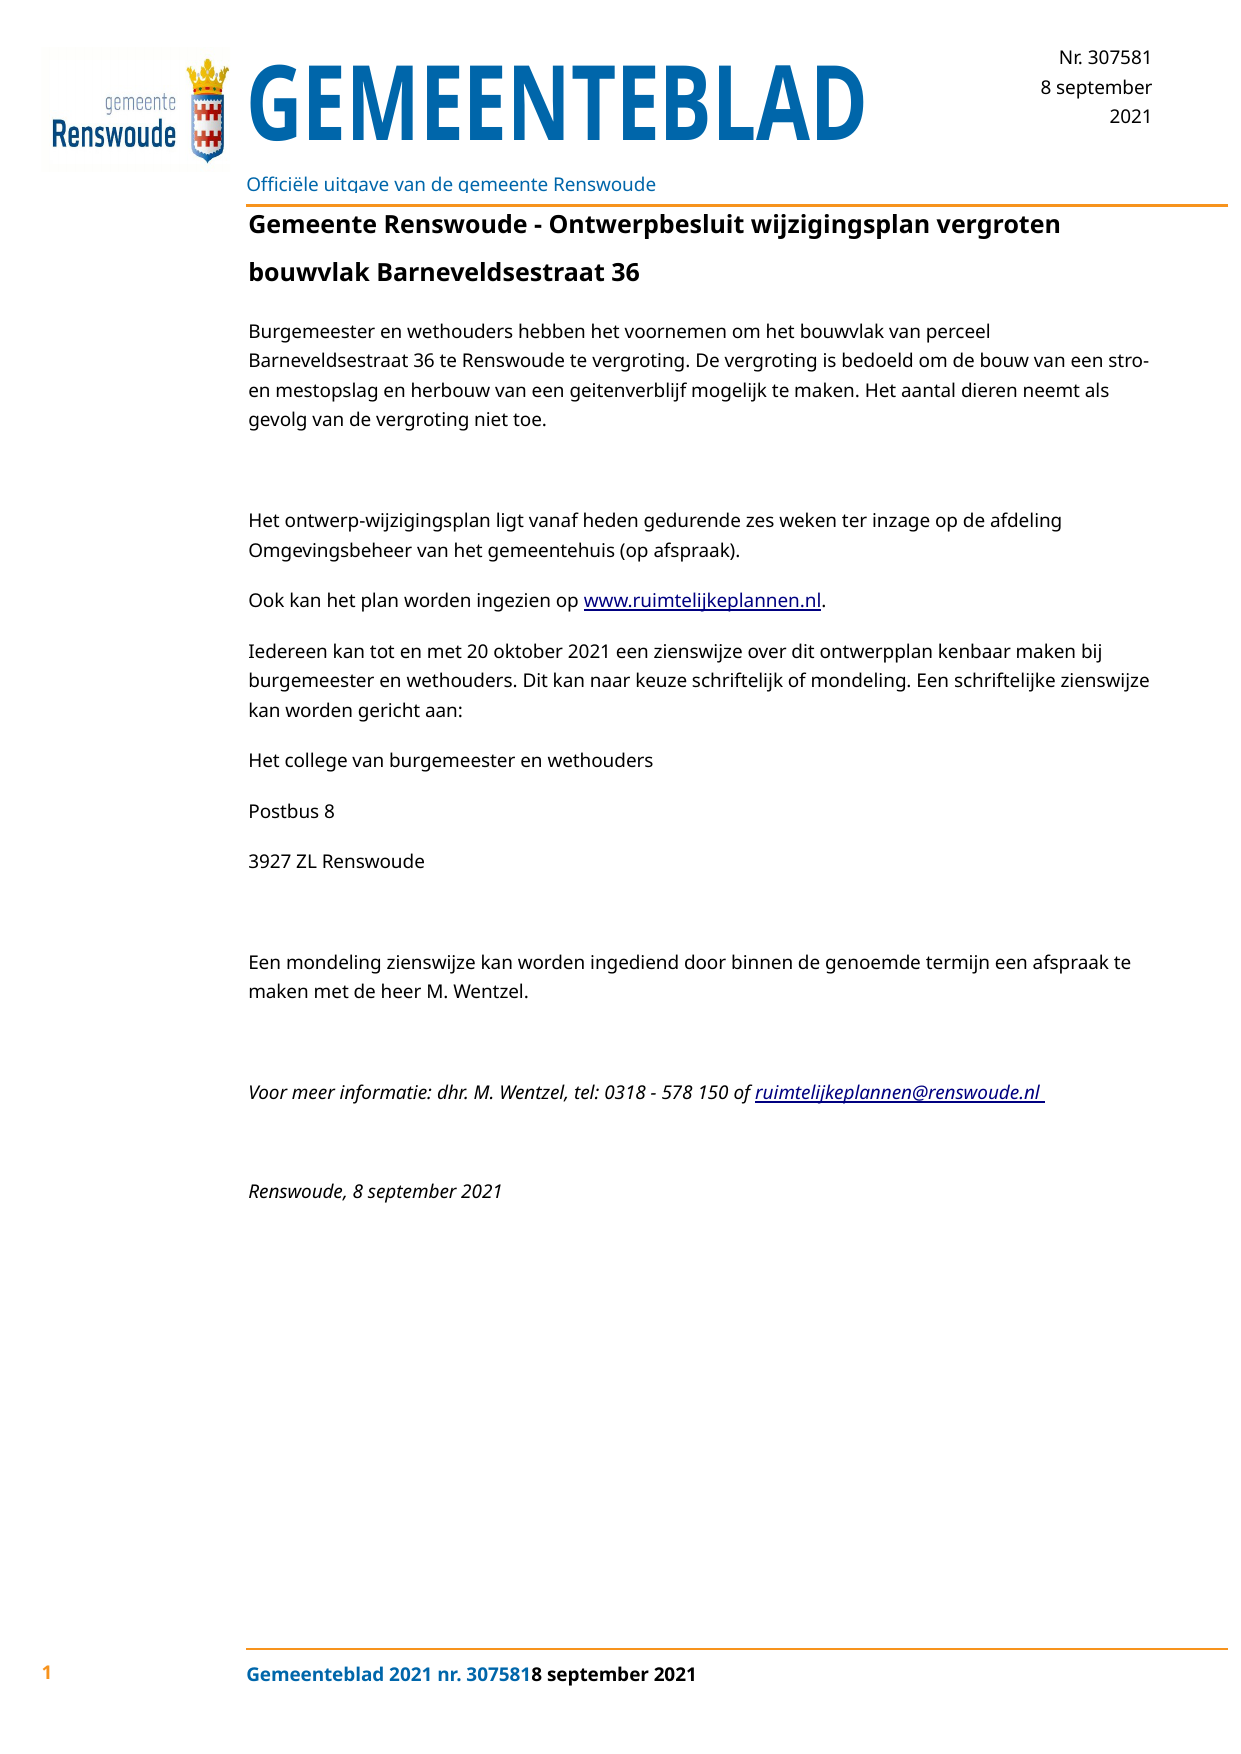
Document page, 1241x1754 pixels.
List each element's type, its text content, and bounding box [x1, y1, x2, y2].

text Burgemeester en wethouders hebben het voornemen om het bouwvlak van perceel Barneveldsestraat 36 te Renswoude te vergroting. De vergroting is bedoeld om de bouw van een stro- en mestopslag en herbouw van een geitenverblijf mogelijk te maken. Het aantal dieren neemt als gevolg van de vergroting niet toe. [248, 318, 1152, 432]
text Iedereen kan tot en met 20 oktober 2021 een zienswijze over dit ontwerpplan kenbaar maken bij burgemeester en wethouders. Dit kan naar keuze schriftelijk of mondeling. Een schriftelijke zienswijze kan worden gericht aan: [248, 638, 1152, 723]
text Een mondeling zienswijze kan worden ingediend door binnen de genoemde termijn een afspraak te maken met de heer M. Wentzel. [248, 949, 1152, 1004]
text Renswoude, 8 september 2021 [248, 1178, 1152, 1203]
text 3927 ZL Renswoude [248, 848, 1152, 874]
text Voor meer informatie: dhr. M. Wentzel, tel: 0318 - 578 150 of ruimtelijkeplannen@renswoude.nl [248, 1079, 1152, 1105]
text Postbus 8 [248, 798, 1152, 824]
text Ook kan het plan worden ingezien op www.ruimtelijkeplannen.nl. [248, 587, 1152, 613]
text Het college van burgemeester en wethouders [248, 747, 1152, 773]
text Gemeente Renswoude - Ontwerpbesluit wijzigingsplan vergroten bouwvlak Barneveldsestraat 36 [248, 207, 1152, 288]
picture [41, 47, 231, 172]
text Het ontwerp-wijzigingsplan ligt vanaf heden gedurende zes weken ter inzage op de afdeling Omgevingsbeheer van het gemeentehuis (op afspraak). [248, 507, 1152, 563]
